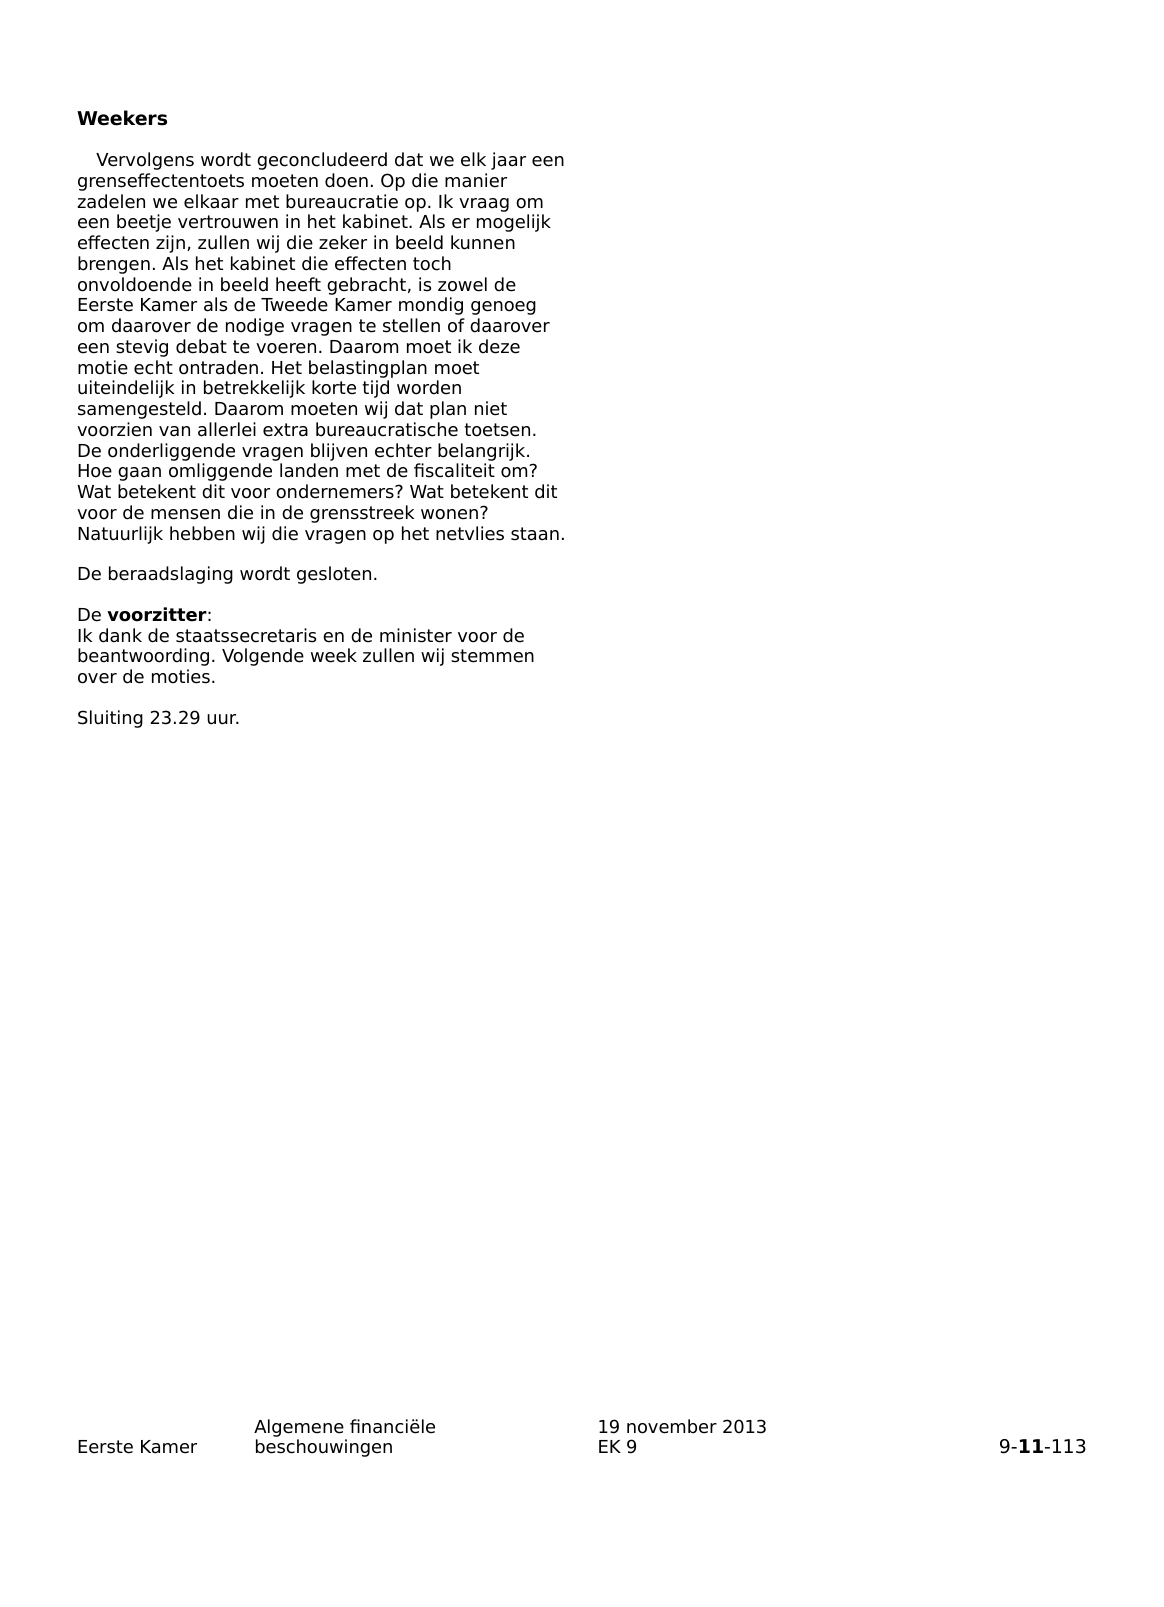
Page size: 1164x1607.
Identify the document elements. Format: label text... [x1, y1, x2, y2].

text De voorzitter: [77, 605, 567, 626]
text Sluiting 23.29 uur. [77, 708, 567, 728]
text Ik dank de staatssecretaris en de minister voor de beantwoording. Volgende week zullen wij stemmen over de moties. [77, 626, 567, 688]
text Vervolgens wordt geconcludeerd dat we elk jaar een grenseffectentoets moeten doen. Op die manier zadelen we elkaar met bureaucratie op. Ik vraag om een beetje vertrouwen in het kabinet. Als er mogelijk effecten zijn, zullen wij die zeker in beeld kunnen brengen. Als het kabinet die effecten toch onvoldoende in beeld heeft gebracht, is zowel de Eerste Kamer als de Tweede Kamer mondig genoeg om daarover de nodige vragen te stellen of daarover een stevig debat te voeren. Daarom moet ik deze motie echt ontraden. Het belastingplan moet uiteindelijk in betrekkelijk korte tijd worden samengesteld. Daarom moeten wij dat plan niet voorzien van allerlei extra bureaucratische toetsen. De onderliggende vragen blijven echter belangrijk. Hoe gaan omliggende landen met de fiscaliteit om? Wat betekent dit voor ondernemers? Wat betekent dit voor de mensen die in de grensstreek wonen? Natuurlijk hebben wij die vragen op het netvlies staan. [77, 150, 567, 544]
text De beraadslaging wordt gesloten. [77, 564, 567, 585]
